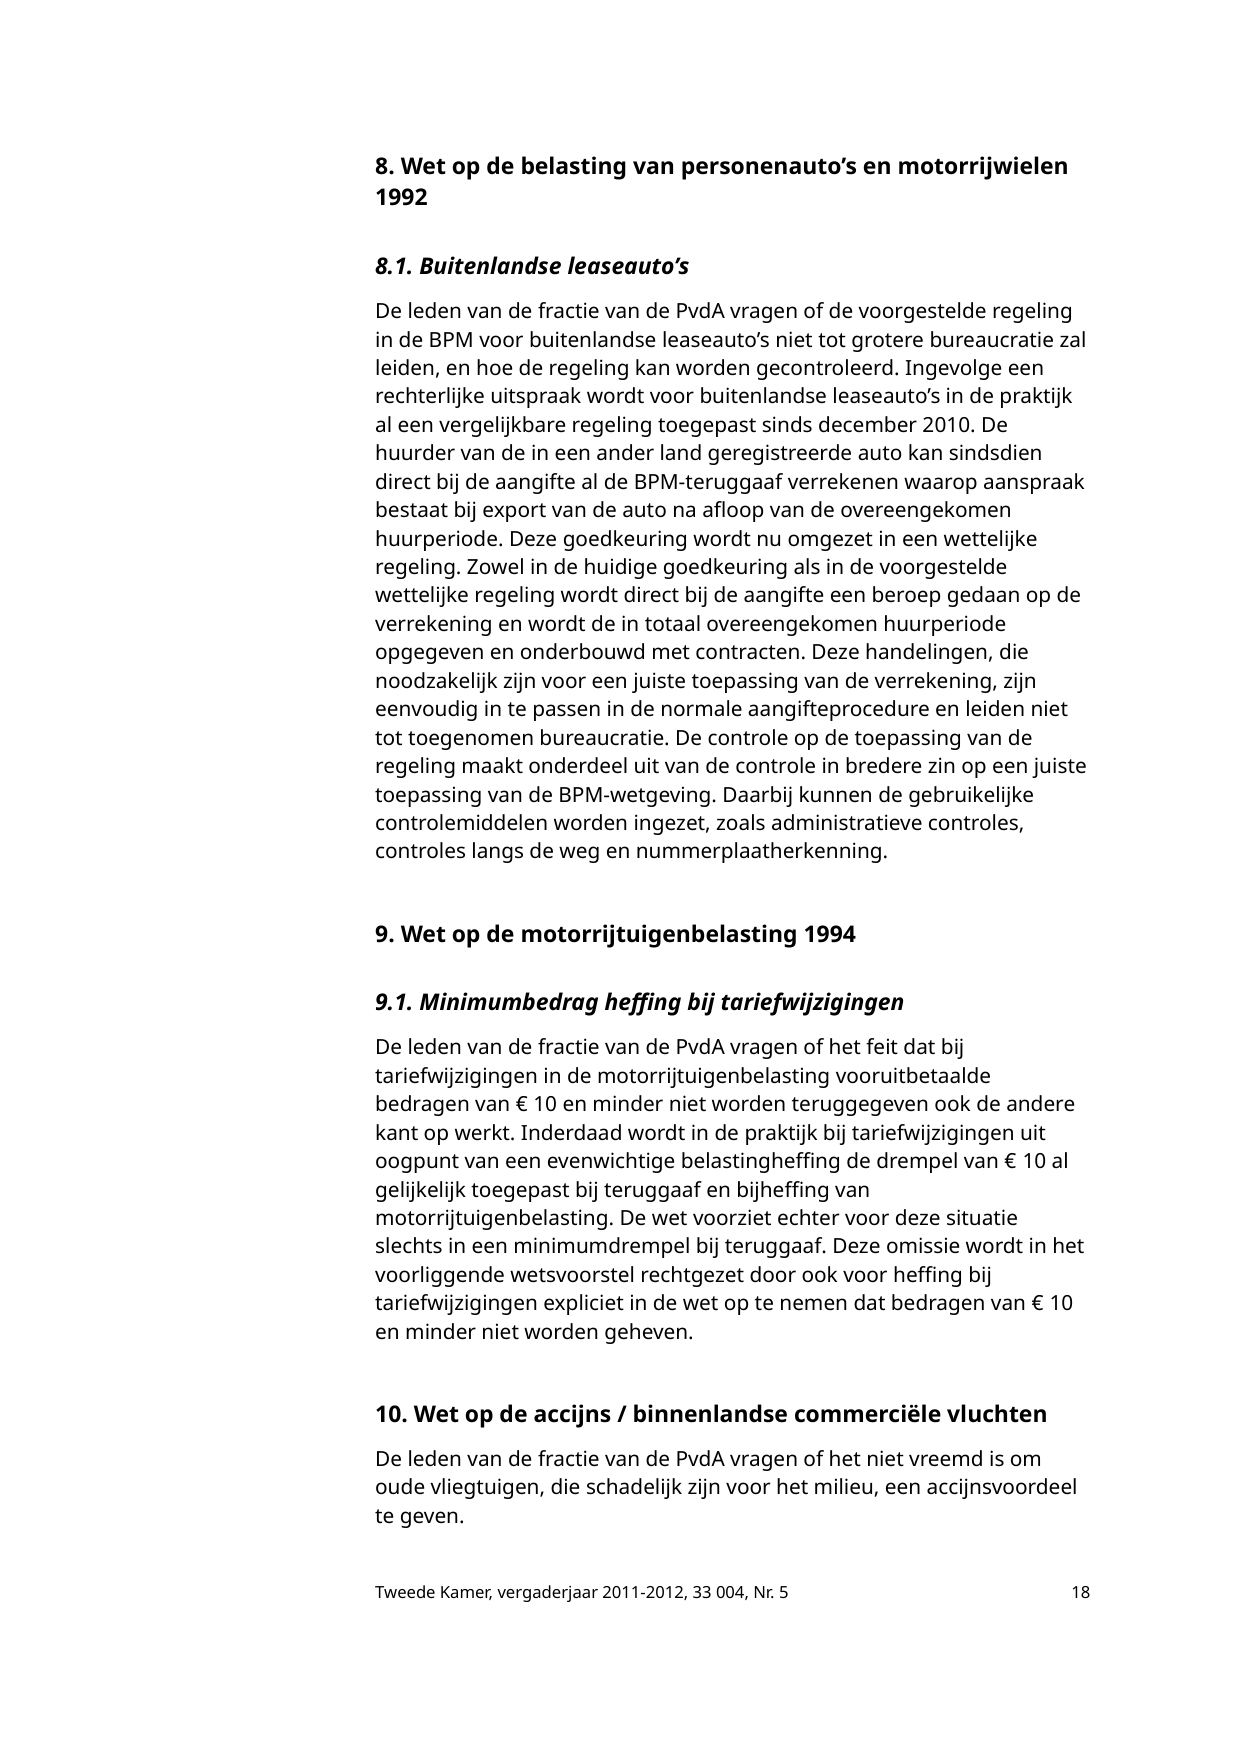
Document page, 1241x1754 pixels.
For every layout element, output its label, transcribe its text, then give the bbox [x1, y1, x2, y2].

subtitle 10. Wet op de accijns / binnenlandse commerciële vluchten [375, 1398, 1090, 1429]
text De leden van de fractie van de PvdA vragen of het niet vreemd is om oude vliegtuigen, die schadelijk zijn voor het milieu, een accijnsvoordeel te geven. [375, 1444, 1090, 1529]
text De leden van de fractie van de PvdA vragen of de voorgestelde regeling in de BPM voor buitenlandse leaseauto’s niet tot grotere bureaucratie zal leiden, en hoe de regeling kan worden gecontroleerd. Ingevolge een rechterlijke uitspraak wordt voor buitenlandse leaseauto’s in de praktijk al een vergelijkbare regeling toegepast sinds december 2010. De huurder van de in een ander land geregistreerde auto kan sindsdien direct bij de aangifte al de BPM-teruggaaf verrekenen waarop aanspraak bestaat bij export van de auto na afloop van de overeengekomen huurperiode. Deze goedkeuring wordt nu omgezet in een wettelijke regeling. Zowel in de huidige goedkeuring als in de voorgestelde wettelijke regeling wordt direct bij de aangifte een beroep gedaan op de verrekening en wordt de in totaal overeengekomen huurperiode opgegeven en onderbouwd met contracten. Deze handelingen, die noodzakelijk zijn voor een juiste toepassing van de verrekening, zijn eenvoudig in te passen in de normale aangifteprocedure en leiden niet tot toegenomen bureaucratie. De controle op de toepassing van de regeling maakt onderdeel uit van de controle in bredere zin op een juiste toepassing van de BPM-wetgeving. Daarbij kunnen de gebruikelijke controlemiddelen worden ingezet, zoals administratieve controles, controles langs de weg en nummerplaatherkenning. [375, 296, 1090, 865]
subtitle 8. Wet op de belasting van personenauto’s en motorrijwielen 1992 [375, 150, 1090, 212]
subtitle 9. Wet op de motorrijtuigenbelasting 1994 [375, 917, 1090, 949]
subtitle 8.1. Buitenlandse leaseauto’s [375, 250, 1090, 281]
text De leden van de fractie van de PvdA vragen of het feit dat bij tariefwijzigingen in de motorrijtuigenbelasting vooruitbetaalde bedragen van € 10 en minder niet worden teruggegeven ook de andere kant op werkt. Inderdaad wordt in de praktijk bij tariefwijzigingen uit oogpunt van een evenwichtige belastingheffing de drempel van € 10 al gelijkelijk toegepast bij teruggaaf en bijheffing van motorrijtuigenbelasting. De wet voorziet echter voor deze situatie slechts in een minimumdrempel bij teruggaaf. Deze omissie wordt in het voorliggende wetsvoorstel rechtgezet door ook voor heffing bij tariefwijzigingen expliciet in de wet op te nemen dat bedragen van € 10 en minder niet worden geheven. [375, 1032, 1090, 1345]
subtitle 9.1. Minimumbedrag heffing bij tariefwijzigingen [375, 986, 1090, 1017]
